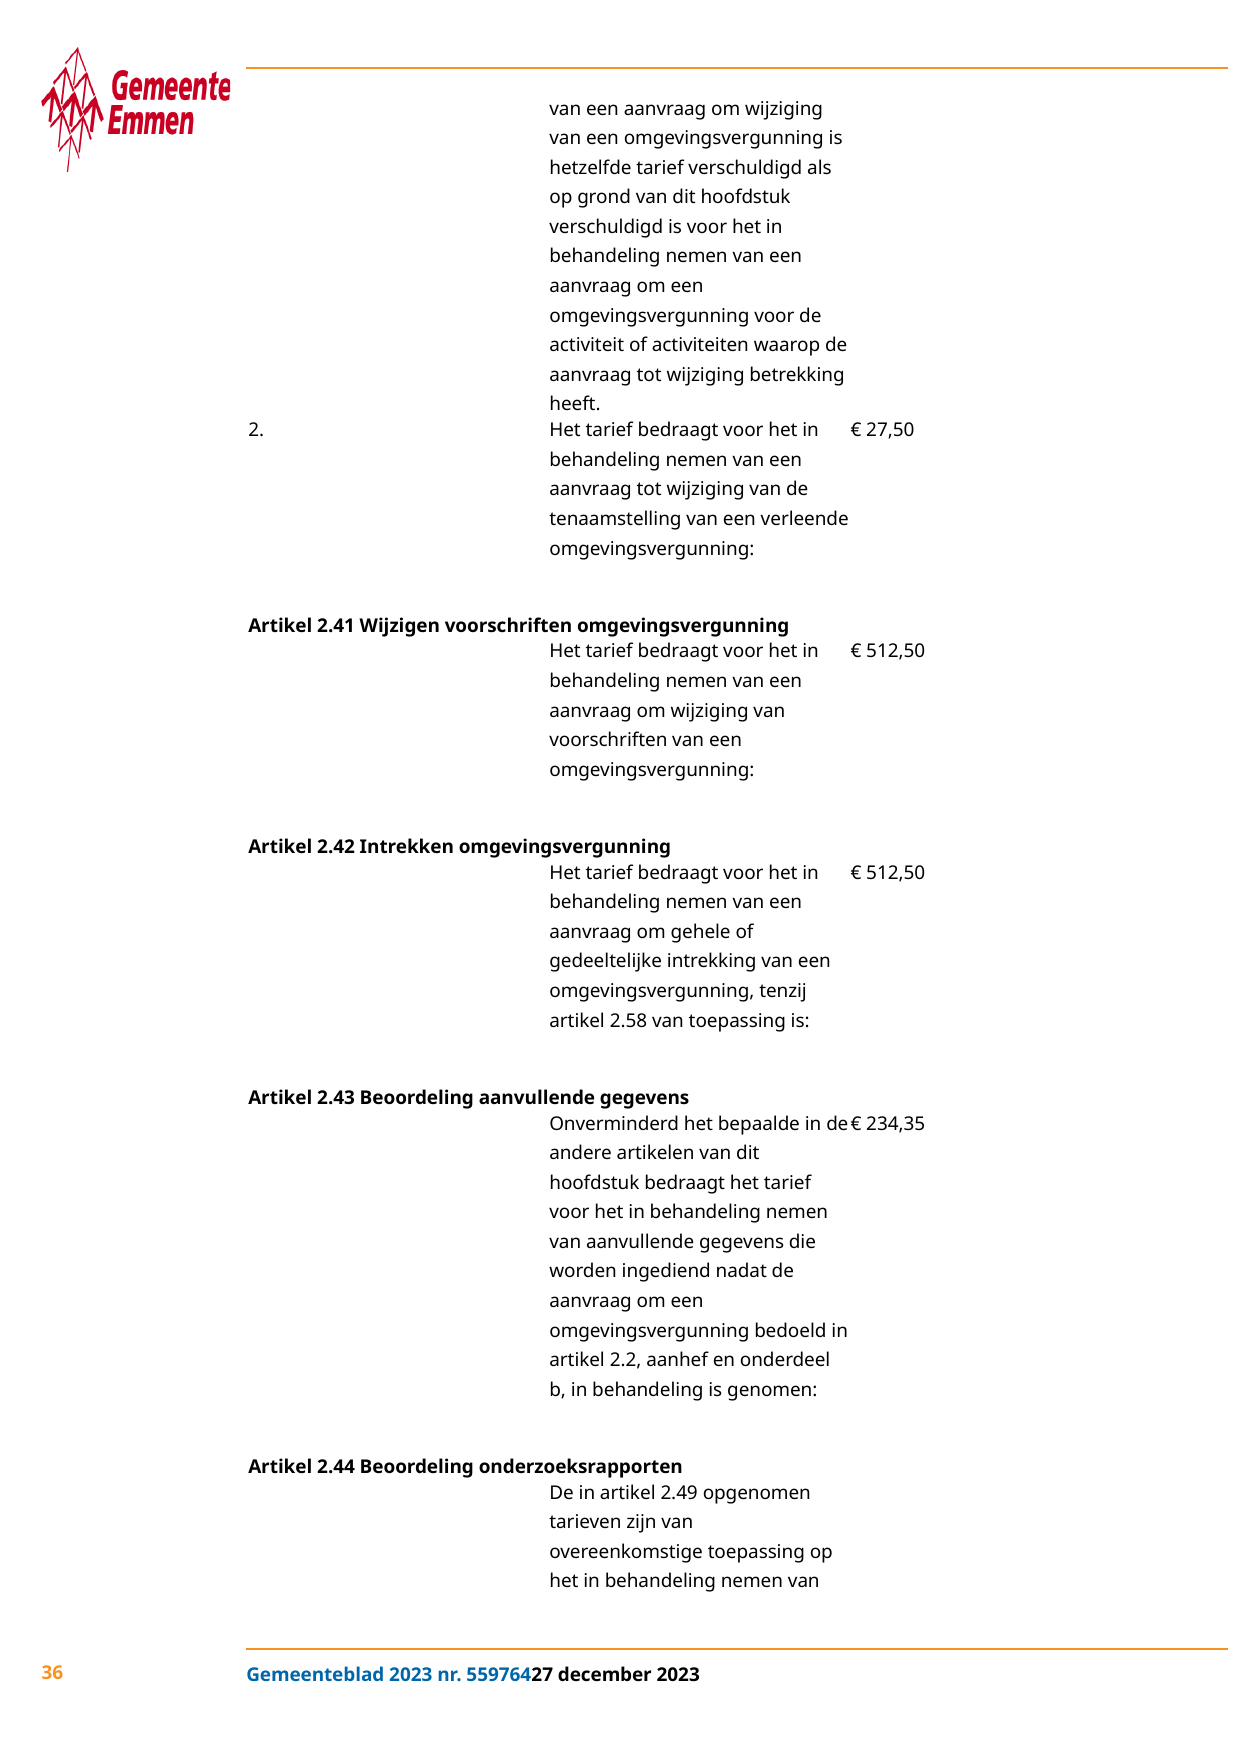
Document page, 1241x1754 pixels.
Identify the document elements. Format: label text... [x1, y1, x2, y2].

table_cell [549, 560, 850, 586]
table_cell [850, 782, 1152, 807]
table_cell [248, 638, 549, 782]
table_cell [248, 859, 549, 1032]
table_cell De in artikel 2.49 opgenomen tarieven zijn van overeenkomstige toepassing op het in behandeling nemen van [549, 1479, 850, 1593]
table_cell [248, 808, 549, 833]
table_cell [248, 1058, 549, 1084]
table_cell [850, 612, 1152, 638]
table_cell [248, 560, 549, 586]
table_cell € 512,50 [850, 859, 1152, 1032]
table_cell [850, 1033, 1152, 1058]
table_cell Onverminderd het bepaalde in de andere artikelen van dit hoofdstuk bedraagt het tarief voor het in behandeling nemen van aanvullende gegevens die worden ingediend nadat de aanvraag om een omgevingsvergunning bedoeld in artikel 2.2, aanhef en onderdeel b, in behandeling is genomen: [549, 1110, 850, 1402]
table_cell Artikel 2.41 Wijzigen voorschriften omgevingsvergunning [248, 612, 850, 638]
table_cell Het tarief bedraagt voor het in behandeling nemen van een aanvraag tot wijziging van de tenaamstelling van een verleende omgevingsvergunning: [549, 416, 850, 560]
table_cell [850, 95, 1152, 416]
table_cell € 27,50 [850, 416, 1152, 560]
table_cell [850, 808, 1152, 833]
table_cell Artikel 2.42 Intrekken omgevingsvergunning [248, 833, 850, 859]
picture [41, 47, 231, 172]
table_cell [850, 1453, 1152, 1479]
table_cell [850, 1058, 1152, 1084]
table_cell [549, 1428, 850, 1453]
table_cell [248, 782, 549, 807]
table_cell van een aanvraag om wijziging van een omgevingsvergunning is hetzelfde tarief verschuldigd als op grond van dit hoofdstuk verschuldigd is voor het in behandeling nemen van een aanvraag om een omgevingsvergunning voor de activiteit of activiteiten waarop de aanvraag tot wijziging betrekking heeft. [549, 95, 850, 416]
table_cell [850, 1479, 1152, 1593]
table_cell [850, 1084, 1152, 1110]
table_cell [850, 833, 1152, 859]
table_cell [248, 95, 549, 416]
table_cell € 512,50 [850, 638, 1152, 782]
table_cell [248, 1402, 549, 1427]
table_cell [850, 560, 1152, 586]
table_cell [850, 1402, 1152, 1427]
table_cell Het tarief bedraagt voor het in behandeling nemen van een aanvraag om gehele of gedeeltelijke intrekking van een omgevingsvergunning, tenzij artikel 2.58 van toepassing is: [549, 859, 850, 1032]
table_cell [248, 1110, 549, 1402]
table_cell Artikel 2.44 Beoordeling onderzoeksrapporten [248, 1453, 850, 1479]
table_cell [549, 1058, 850, 1084]
table_cell [549, 1033, 850, 1058]
table_cell [850, 586, 1152, 612]
table_cell [850, 1428, 1152, 1453]
table_cell [248, 586, 549, 612]
table_cell [549, 586, 850, 612]
table_cell [248, 1033, 549, 1058]
table_cell [248, 1479, 549, 1593]
table_cell Het tarief bedraagt voor het in behandeling nemen van een aanvraag om wijziging van voorschriften van een omgevingsvergunning: [549, 638, 850, 782]
table_cell [549, 808, 850, 833]
table_cell 2. [248, 416, 549, 560]
table_cell € 234,35 [850, 1110, 1152, 1402]
table_cell [549, 782, 850, 807]
table_cell Artikel 2.43 Beoordeling aanvullende gegevens [248, 1084, 850, 1110]
table_cell [549, 1402, 850, 1427]
table_cell [248, 1428, 549, 1453]
